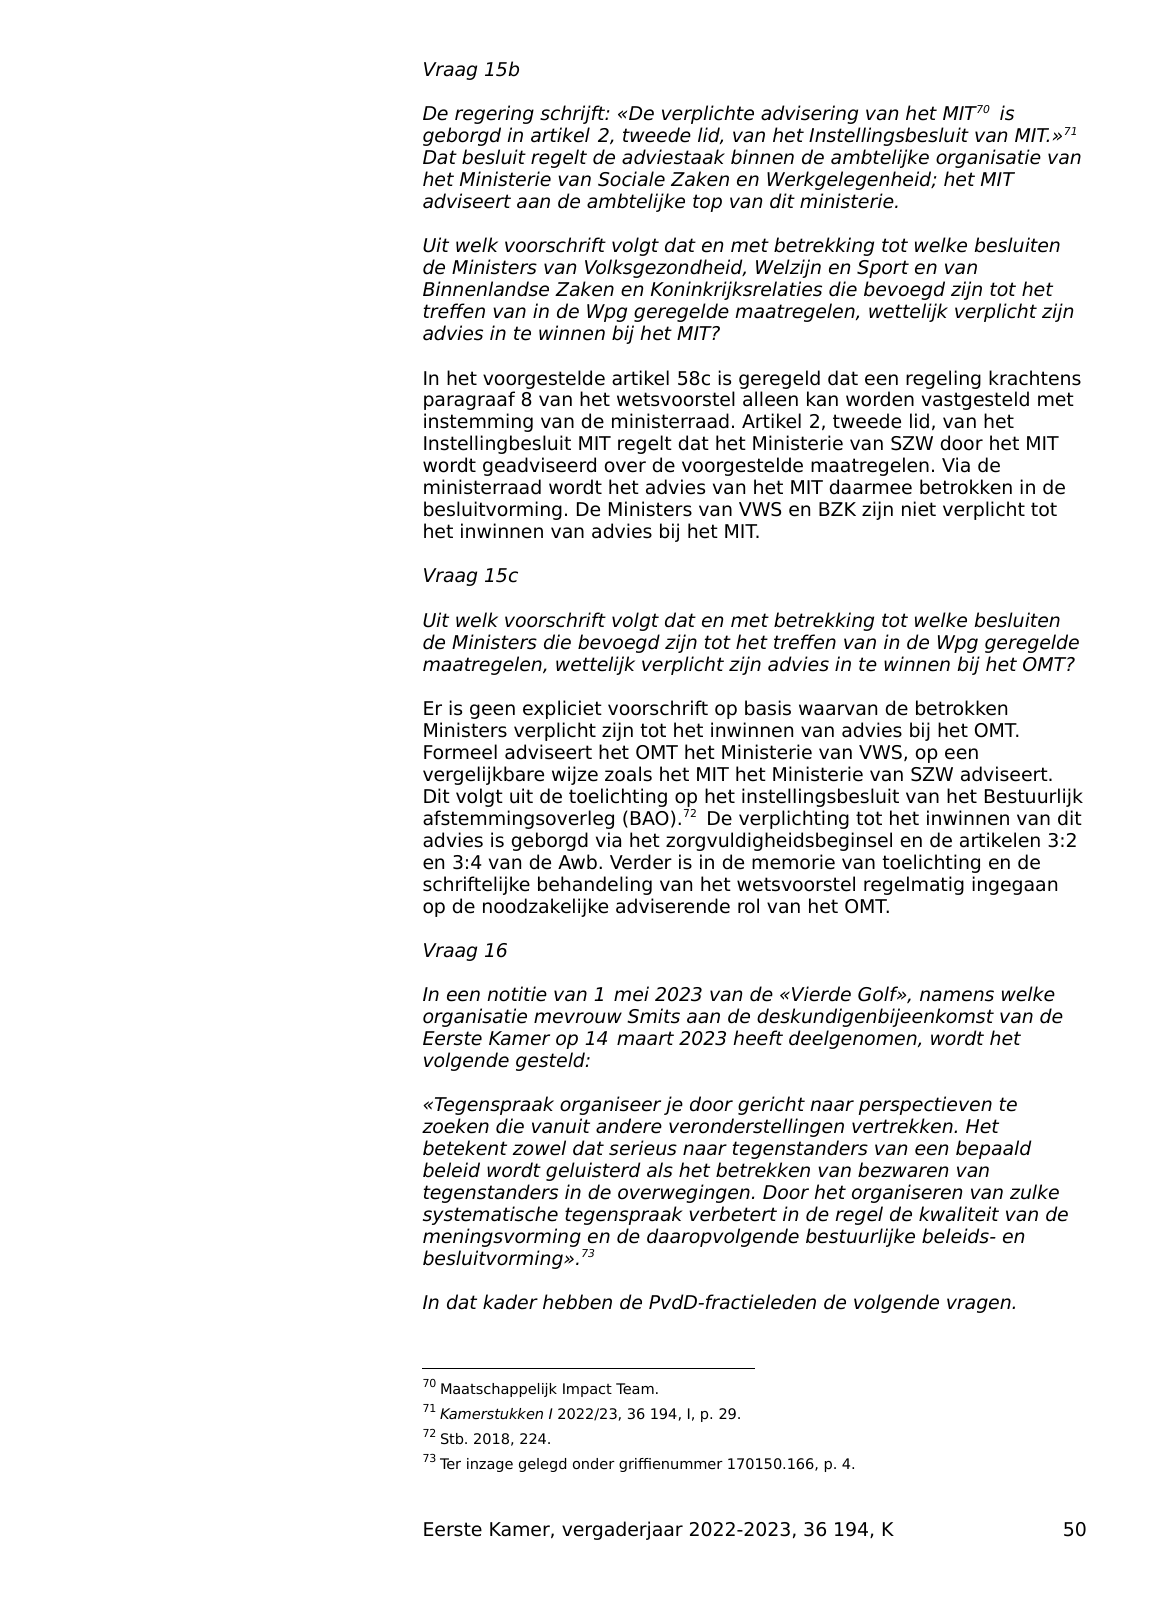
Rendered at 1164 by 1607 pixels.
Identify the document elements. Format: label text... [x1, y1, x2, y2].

text Maatschappelijk Impact Team. [422, 1377, 1087, 1399]
text In dat kader hebben de PvdD-fractieleden de volgende vragen. [422, 1292, 1087, 1314]
text «Tegenspraak organiseer je door gericht naar perspectieven te zoeken die vanuit andere veronderstellingen vertrekken. Het betekent zowel dat serieus naar tegenstanders van een bepaald beleid wordt geluisterd als het betrekken van bezwaren van tegenstanders in de overwegingen. Door het organiseren van zulke systematische tegenspraak verbetert in de regel de kwaliteit van de meningsvorming en de daaropvolgende bestuurlijke beleids- en besluitvorming». [422, 1094, 1087, 1270]
text Ter inzage gelegd onder griffienummer 170150.166, p. 4. [422, 1452, 1087, 1474]
text Uit welk voorschrift volgt dat en met betrekking tot welke besluiten de Ministers van Volksgezondheid, Welzijn en Sport en van Binnenlandse Zaken en Koninkrijksrelaties die bevoegd zijn tot het treffen van in de Wpg geregelde maatregelen, wettelijk verplicht zijn advies in te winnen bij het MIT? [422, 235, 1087, 345]
subtitle Vraag 16 [422, 940, 1087, 962]
text In het voorgestelde artikel 58c is geregeld dat een regeling krachtens paragraaf 8 van het wetsvoorstel alleen kan worden vastgesteld met instemming van de ministerraad. Artikel 2, tweede lid, van het Instellingbesluit MIT regelt dat het Ministerie van SZW door het MIT wordt geadviseerd over de voorgestelde maatregelen. Via de ministerraad wordt het advies van het MIT daarmee betrokken in de besluitvorming. De Ministers van VWS en BZK zijn niet verplicht tot het inwinnen van advies bij het MIT. [422, 367, 1087, 543]
text In een notitie van 1 mei 2023 van de «Vierde Golf», namens welke organisatie mevrouw Smits aan de deskundigenbijeenkomst van de Eerste Kamer op 14 maart 2023 heeft deelgenomen, wordt het volgende gesteld: [422, 984, 1087, 1072]
subtitle Vraag 15c [422, 565, 1087, 587]
text Stb. 2018, 224. [422, 1427, 1087, 1449]
text Uit welk voorschrift volgt dat en met betrekking tot welke besluiten de Ministers die bevoegd zijn tot het treffen van in de Wpg geregelde maatregelen, wettelijk verplicht zijn advies in te winnen bij het OMT? [422, 609, 1087, 676]
subtitle Vraag 15b [422, 59, 1087, 81]
text Kamerstukken I 2022/23, 36 194, I, p. 29. [422, 1402, 1087, 1424]
text De regering schrijft: «De verplichte advisering van het MIT is geborgd in artikel 2, tweede lid, van het Instellingsbesluit van MIT.» Dat besluit regelt de adviestaak binnen de ambtelijke organisatie van het Ministerie van Sociale Zaken en Werkgelegenheid; het MIT adviseert aan de ambtelijke top van dit ministerie. [422, 103, 1087, 213]
text Er is geen expliciet voorschrift op basis waarvan de betrokken Ministers verplicht zijn tot het inwinnen van advies bij het OMT. Formeel adviseert het OMT het Ministerie van VWS, op een vergelijkbare wijze zoals het MIT het Ministerie van SZW adviseert. Dit volgt uit de toelichting op het instellingsbesluit van het Bestuurlijk afstemmingsoverleg (BAO). De verplichting tot het inwinnen van dit advies is geborgd via het zorgvuldigheidsbeginsel en de artikelen 3:2 en 3:4 van de Awb. Verder is in de memorie van toelichting en de schriftelijke behandeling van het wetsvoorstel regelmatig ingegaan op de noodzakelijke adviserende rol van het OMT. [422, 698, 1087, 917]
